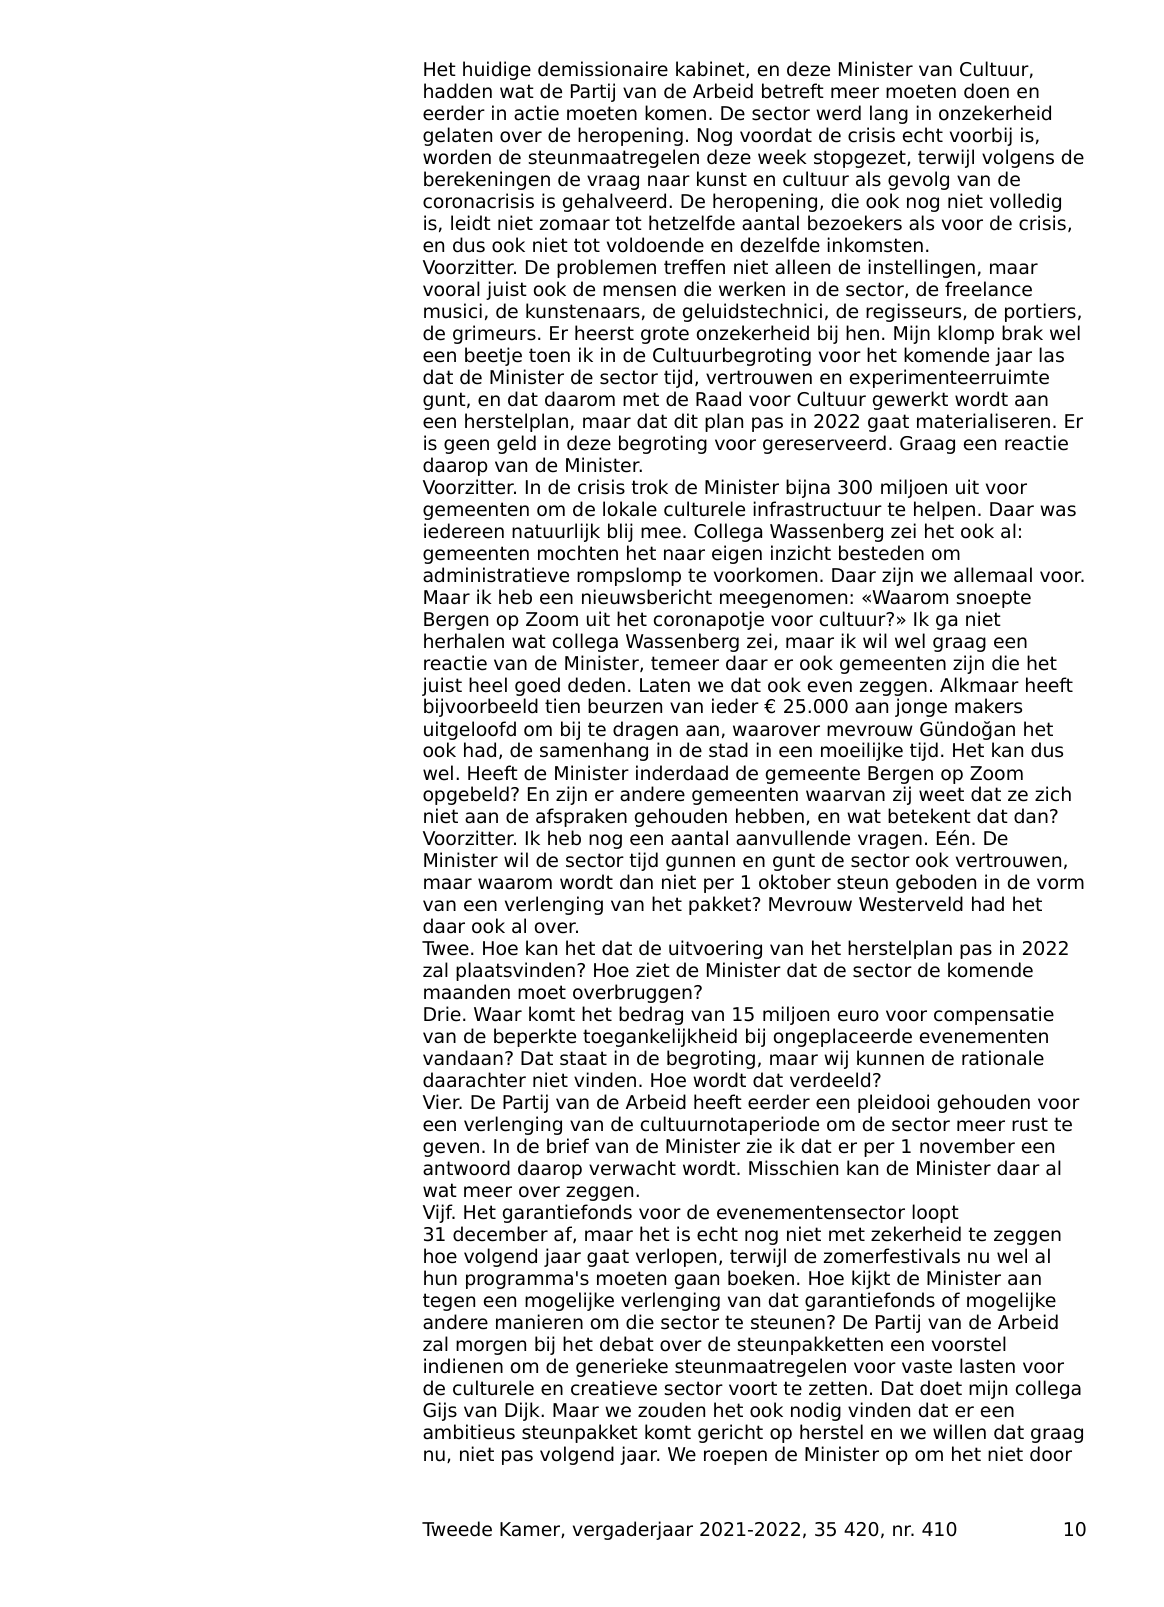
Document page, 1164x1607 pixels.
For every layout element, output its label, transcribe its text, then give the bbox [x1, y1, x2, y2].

text Voorzitter. De problemen treffen niet alleen de instellingen, maar vooral juist ook de mensen die werken in de sector, de freelance musici, de kunstenaars, de geluidstechnici, de regisseurs, de portiers, de grimeurs. Er heerst grote onzekerheid bij hen. Mijn klomp brak wel een beetje toen ik in de Cultuurbegroting voor het komende jaar las dat de Minister de sector tijd, vertrouwen en experimenteerruimte gunt, en dat daarom met de Raad voor Cultuur gewerkt wordt aan een herstelplan, maar dat dit plan pas in 2022 gaat materialiseren. Er is geen geld in deze begroting voor gereserveerd. Graag een reactie daarop van de Minister. [422, 257, 1087, 477]
text Vier. De Partij van de Arbeid heeft eerder een pleidooi gehouden voor een verlenging van de cultuurnotaperiode om de sector meer rust te geven. In de brief van de Minister zie ik dat er per 1 november een antwoord daarop verwacht wordt. Misschien kan de Minister daar al wat meer over zeggen. [422, 1092, 1087, 1202]
text Drie. Waar komt het bedrag van 15 miljoen euro voor compensatie van de beperkte toegankelijkheid bij ongeplaceerde evenementen vandaan? Dat staat in de begroting, maar wij kunnen de rationale daarachter niet vinden. Hoe wordt dat verdeeld? [422, 1004, 1087, 1092]
text Vijf. Het garantiefonds voor de evenementensector loopt 31 december af, maar het is echt nog niet met zekerheid te zeggen hoe volgend jaar gaat verlopen, terwijl de zomerfestivals nu wel al hun programma's moeten gaan boeken. Hoe kijkt de Minister aan tegen een mogelijke verlenging van dat garantiefonds of mogelijke andere manieren om die sector te steunen? De Partij van de Arbeid zal morgen bij het debat over de steunpakketten een voorstel indienen om de generieke steunmaatregelen voor vaste lasten voor de culturele en creatieve sector voort te zetten. Dat doet mijn collega Gijs van Dijk. Maar we zouden het ook nodig vinden dat er een ambitieus steunpakket komt gericht op herstel en we willen dat graag nu, niet pas volgend jaar. We roepen de Minister op om het niet door [422, 1202, 1087, 1466]
text Het huidige demissionaire kabinet, en deze Minister van Cultuur, hadden wat de Partij van de Arbeid betreft meer moeten doen en eerder in actie moeten komen. De sector werd lang in onzekerheid gelaten over de heropening. Nog voordat de crisis echt voorbij is, worden de steunmaatregelen deze week stopgezet, terwijl volgens de berekeningen de vraag naar kunst en cultuur als gevolg van de coronacrisis is gehalveerd. De heropening, die ook nog niet volledig is, leidt niet zomaar tot hetzelfde aantal bezoekers als voor de crisis, en dus ook niet tot voldoende en dezelfde inkomsten. [422, 59, 1087, 257]
text Voorzitter. Ik heb nog een aantal aanvullende vragen. Eén. De Minister wil de sector tijd gunnen en gunt de sector ook vertrouwen, maar waarom wordt dan niet per 1 oktober steun geboden in de vorm van een verlenging van het pakket? Mevrouw Westerveld had het daar ook al over. [422, 828, 1087, 938]
text Voorzitter. In de crisis trok de Minister bijna 300 miljoen uit voor gemeenten om de lokale culturele infrastructuur te helpen. Daar was iedereen natuurlijk blij mee. Collega Wassenberg zei het ook al: gemeenten mochten het naar eigen inzicht besteden om administratieve rompslomp te voorkomen. Daar zijn we allemaal voor. Maar ik heb een nieuwsbericht meegenomen: «Waarom snoepte Bergen op Zoom uit het coronapotje voor cultuur?» Ik ga niet herhalen wat collega Wassenberg zei, maar ik wil wel graag een reactie van de Minister, temeer daar er ook gemeenten zijn die het juist heel goed deden. Laten we dat ook even zeggen. Alkmaar heeft bijvoorbeeld tien beurzen van ieder € 25.000 aan jonge makers uitgeloofd om bij te dragen aan, waarover mevrouw Gündoğan het ook had, de samenhang in de stad in een moeilijke tijd. Het kan dus wel. Heeft de Minister inderdaad de gemeente Bergen op Zoom opgebeld? En zijn er andere gemeenten waarvan zij weet dat ze zich niet aan de afspraken gehouden hebben, en wat betekent dat dan? [422, 477, 1087, 828]
text Twee. Hoe kan het dat de uitvoering van het herstelplan pas in 2022 zal plaatsvinden? Hoe ziet de Minister dat de sector de komende maanden moet overbruggen? [422, 938, 1087, 1004]
